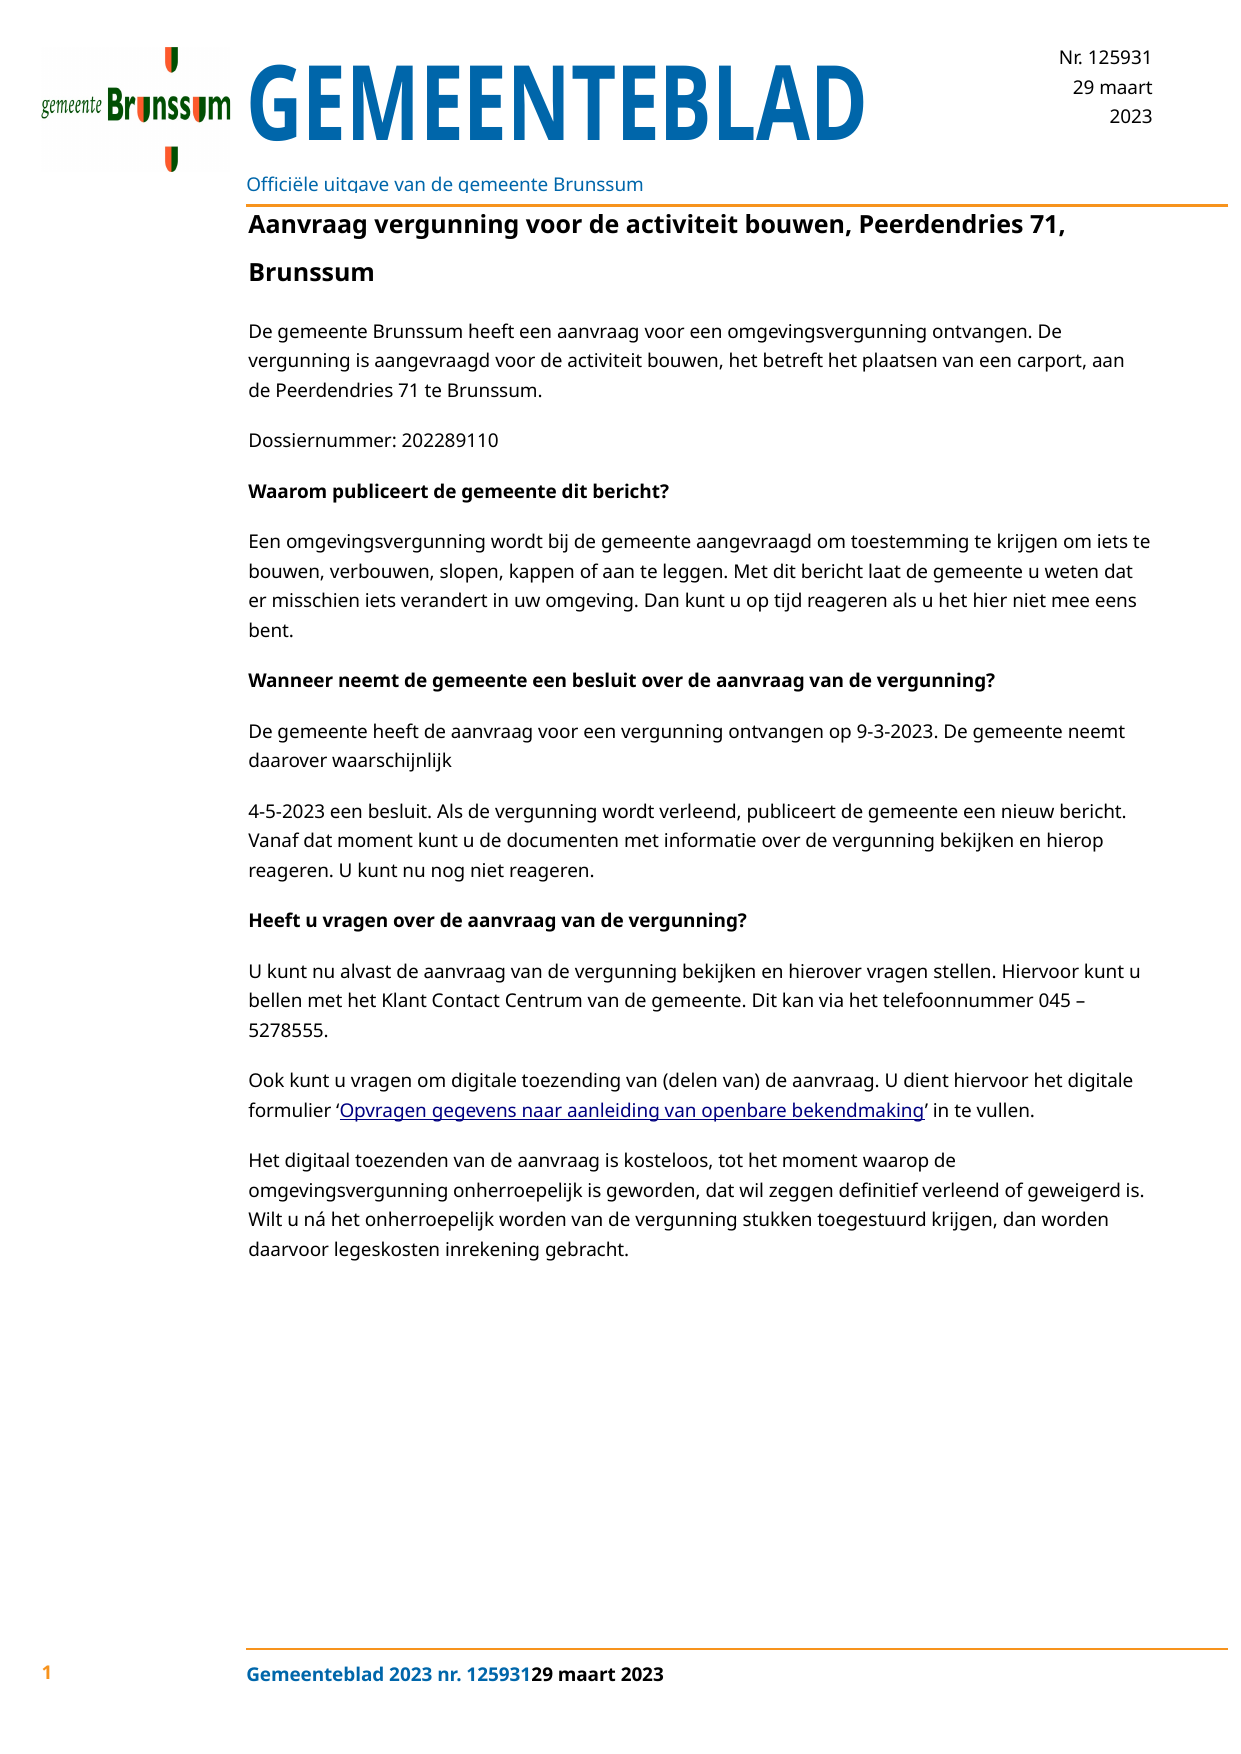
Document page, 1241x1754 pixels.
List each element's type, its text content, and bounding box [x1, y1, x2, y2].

text Aanvraag vergunning voor de activiteit bouwen, Peerdendries 71, Brunssum [248, 207, 1152, 288]
text 4-5-2023 een besluit. Als de vergunning wordt verleend, publiceert de gemeente een nieuw bericht. Vanaf dat moment kunt u de documenten met informatie over de vergunning bekijken en hierop reageren. U kunt nu nog niet reageren. [248, 798, 1152, 883]
picture [41, 47, 231, 172]
text U kunt nu alvast de aanvraag van de vergunning bekijken en hierover vragen stellen. Hiervoor kunt u bellen met het Klant Contact Centrum van de gemeente. Dit kan via het telefoonnummer 045 – 5278555. [248, 958, 1152, 1043]
text De gemeente Brunssum heeft een aanvraag voor een omgevingsvergunning ontvangen. De vergunning is aangevraagd voor de activiteit bouwen, het betreft het plaatsen van een carport, aan de Peerdendries 71 te Brunssum. [248, 318, 1152, 403]
text Het digitaal toezenden van de aanvraag is kosteloos, tot het moment waarop de omgevingsvergunning onherroepelijk is geworden, dat wil zeggen definitief verleend of geweigerd is. Wilt u ná het onherroepelijk worden van de vergunning stukken toegestuurd krijgen, dan worden daarvoor legeskosten inrekening gebracht. [248, 1147, 1152, 1262]
text Ook kunt u vragen om digitale toezending van (delen van) de aanvraag. U dient hiervoor het digitale formulier ‘Opvragen gegevens naar aanleiding van openbare bekendmaking’ in te vullen. [248, 1067, 1152, 1123]
text Dossiernummer: 202289110 [248, 427, 1152, 453]
text Heeft u vragen over de aanvraag van de vergunning? [248, 907, 1152, 933]
text De gemeente heeft de aanvraag voor een vergunning ontvangen op 9-3-2023. De gemeente neemt daarover waarschijnlijk [248, 718, 1152, 773]
text Wanneer neemt de gemeente een besluit over de aanvraag van de vergunning? [248, 667, 1152, 693]
text Een omgevingsvergunning wordt bij de gemeente aangevraagd om toestemming te krijgen om iets te bouwen, verbouwen, slopen, kappen of aan te leggen. Met dit bericht laat de gemeente u weten dat er misschien iets verandert in uw omgeving. Dan kunt u op tijd reageren als u het hier niet mee eens bent. [248, 528, 1152, 643]
text Waarom publiceert de gemeente dit bericht? [248, 478, 1152, 504]
